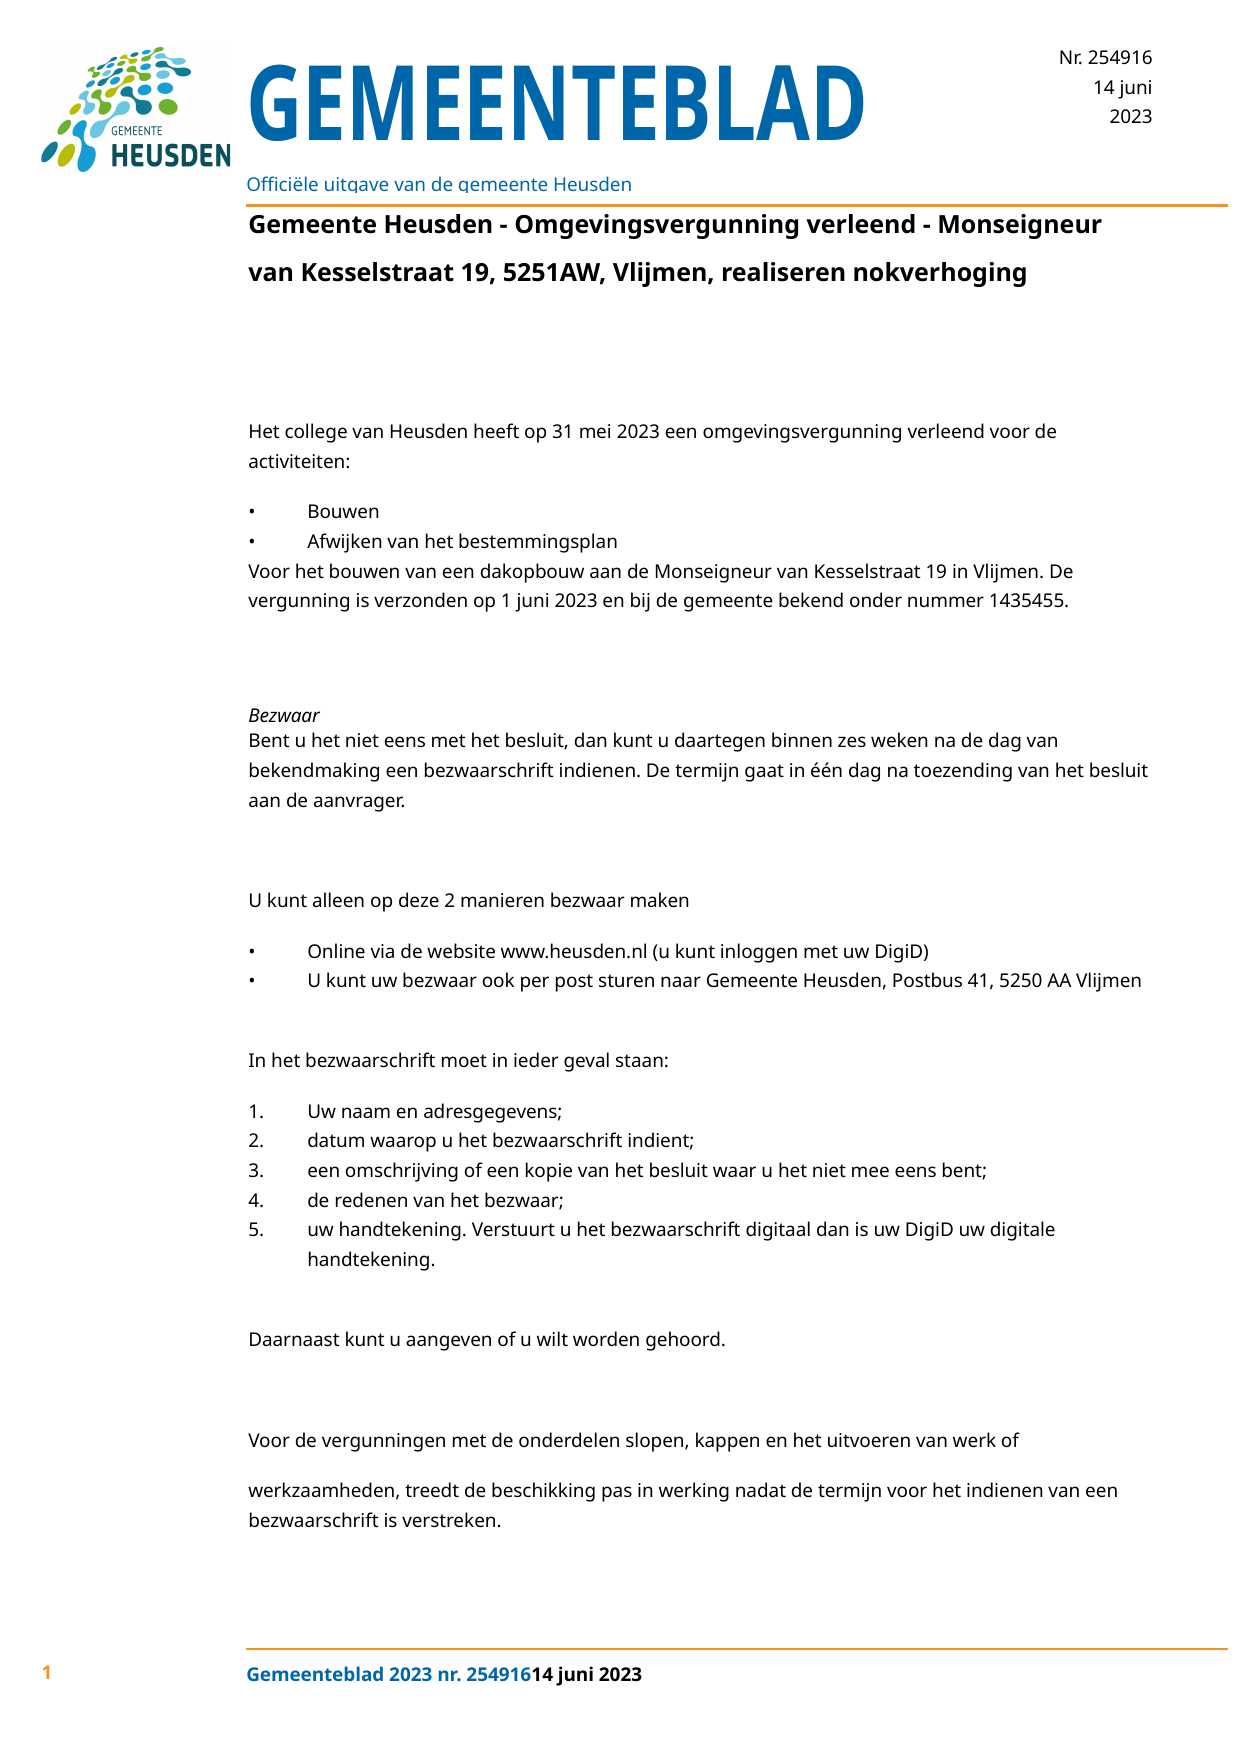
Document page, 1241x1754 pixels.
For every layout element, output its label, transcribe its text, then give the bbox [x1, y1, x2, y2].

picture [41, 47, 231, 172]
text Gemeente Heusden - Omgevingsvergunning verleend - Monseigneur van Kesselstraat 19, 5251AW, Vlijmen, realiseren nokverhoging [248, 207, 1152, 288]
list Afwijken van het bestemmingsplan [248, 528, 1152, 554]
text Bent u het niet eens met het besluit, dan kunt u daartegen binnen zes weken na de dag van bekendmaking een bezwaarschrift indienen. De termijn gaat in één dag na toezending van het besluit aan de aanvrager. [248, 728, 1152, 812]
text werkzaamheden, treedt de beschikking pas in werking nadat de termijn voor het indienen van een bezwaarschrift is verstreken. [248, 1477, 1152, 1532]
text U kunt alleen op deze 2 manieren bezwaar maken [248, 888, 1152, 913]
text In het bezwaarschrift moet in ieder geval staan: [248, 1048, 1152, 1073]
list datum waarop u het bezwaarschrift indient; [248, 1128, 1152, 1153]
list de redenen van het bezwaar; [248, 1187, 1152, 1212]
list uw handtekening. Verstuurt u het bezwaarschrift digitaal dan is uw DigiD uw digitale handtekening. [248, 1216, 1152, 1272]
list Uw naam en adresgegevens; [248, 1098, 1152, 1124]
text Voor het bouwen van een dakopbouw aan de Monseigneur van Kesselstraat 19 in Vlijmen. De vergunning is verzonden op 1 juni 2023 en bij de gemeente bekend onder nummer 1435455. [248, 558, 1152, 613]
text Daarnaast kunt u aangeven of u wilt worden gehoord. [248, 1326, 1152, 1352]
list U kunt uw bezwaar ook per post sturen naar Gemeente Heusden, Postbus 41, 5250 AA Vlijmen [248, 968, 1152, 993]
text Voor de vergunningen met de onderdelen slopen, kappen en het uitvoeren van werk of [248, 1427, 1152, 1452]
text Bezwaar [248, 702, 1152, 728]
text Het college van Heusden heeft op 31 mei 2023 een omgevingsvergunning verleend voor de activiteiten: [248, 419, 1152, 474]
list Bouwen [248, 499, 1152, 524]
list een omschrijving of een kopie van het besluit waar u het niet mee eens bent; [248, 1157, 1152, 1183]
list Online via de website www.heusden.nl (u kunt inloggen met uw DigiD) [248, 938, 1152, 964]
